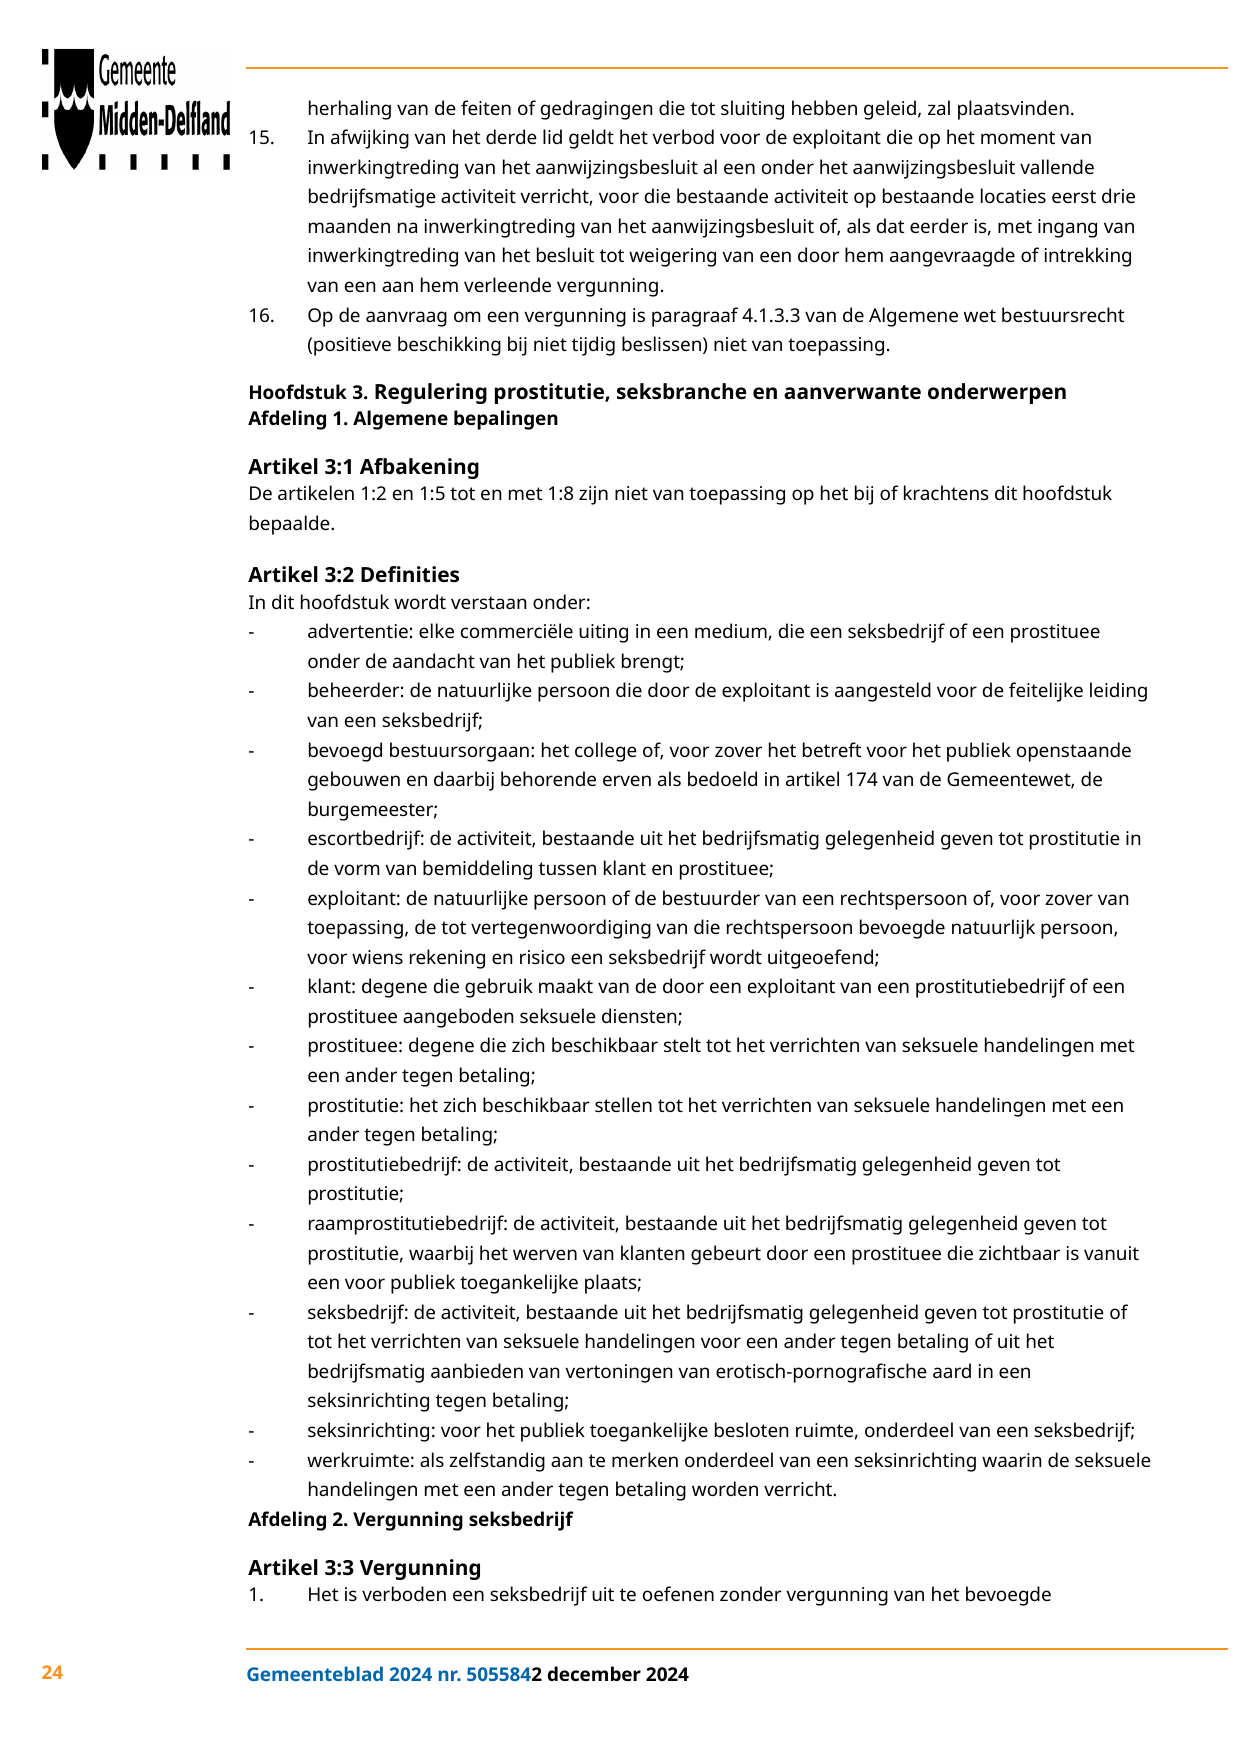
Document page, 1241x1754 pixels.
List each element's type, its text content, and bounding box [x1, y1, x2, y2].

list werkruimte: als zelfstandig aan te merken onderdeel van een seksinrichting waarin de seksuele handelingen met een ander tegen betaling worden verricht. [248, 1447, 1152, 1502]
text Afdeling 1. Algemene bepalingen [248, 406, 1152, 431]
text In dit hoofdstuk wordt verstaan onder: [248, 589, 1152, 615]
text Artikel 3:2 Definities [248, 561, 1152, 589]
list advertentie: elke commerciële uiting in een medium, die een seksbedrijf of een prostituee onder de aandacht van het publiek brengt; [248, 618, 1152, 674]
picture [41, 47, 231, 172]
list prostitutie: het zich beschikbaar stellen tot het verrichten van seksuele handelingen met een ander tegen betaling; [248, 1092, 1152, 1147]
list seksinrichting: voor het publiek toegankelijke besloten ruimte, onderdeel van een seksbedrijf; [248, 1417, 1152, 1443]
list exploitant: de natuurlijke persoon of de bestuurder van een rechtspersoon of, voor zover van toepassing, de tot vertegenwoordiging van die rechtspersoon bevoegde natuurlijk persoon, voor wiens rekening en risico een seksbedrijf wordt uitgeoefend; [248, 885, 1152, 970]
list prostituee: degene die zich beschikbaar stelt tot het verrichten van seksuele handelingen met een ander tegen betaling; [248, 1033, 1152, 1088]
list klant: degene die gebruik maakt van de door een exploitant van een prostitutiebedrijf of een prostituee aangeboden seksuele diensten; [248, 973, 1152, 1029]
list bevoegd bestuursorgaan: het college of, voor zover het betreft voor het publiek openstaande gebouwen en daarbij behorende erven als bedoeld in artikel 174 van de Gemeentewet, de burgemeester; [248, 737, 1152, 822]
list raamprostitutiebedrijf: de activiteit, bestaande uit het bedrijfsmatig gelegenheid geven tot prostitutie, waarbij het werven van klanten gebeurt door een prostituee die zichtbaar is vanuit een voor publiek toegankelijke plaats; [248, 1210, 1152, 1295]
list Op de aanvraag om een vergunning is paragraaf 4.1.3.3 van de Algemene wet bestuursrecht (positieve beschikking bij niet tijdig beslissen) niet van toepassing. [248, 302, 1152, 357]
text De artikelen 1:2 en 1:5 tot en met 1:8 zijn niet van toepassing op het bij of krachtens dit hoofdstuk bepaalde. [248, 481, 1152, 536]
list Het is verboden een seksbedrijf uit te oefenen zonder vergunning van het bevoegde [248, 1581, 1152, 1607]
text Artikel 3:3 Vergunning [248, 1553, 1152, 1581]
text Hoofdstuk 3. Regulering prostitutie, seksbranche en aanverwante onderwerpen [248, 377, 1152, 406]
text Artikel 3:1 Afbakening [248, 452, 1152, 481]
list beheerder: de natuurlijke persoon die door de exploitant is aangesteld voor de feitelijke leiding van een seksbedrijf; [248, 678, 1152, 733]
list prostitutiebedrijf: de activiteit, bestaande uit het bedrijfsmatig gelegenheid geven tot prostitutie; [248, 1151, 1152, 1206]
list herhaling van de feiten of gedragingen die tot sluiting hebben geleid, zal plaatsvinden. [248, 95, 1152, 121]
list In afwijking van het derde lid geldt het verbod voor de exploitant die op het moment van inwerkingtreding van het aanwijzingsbesluit al een onder het aanwijzingsbesluit vallende bedrijfsmatige activiteit verricht, voor die bestaande activiteit op bestaande locaties eerst drie maanden na inwerkingtreding van het aanwijzingsbesluit of, als dat eerder is, met ingang van inwerkingtreding van het besluit tot weigering van een door hem aangevraagde of intrekking van een aan hem verleende vergunning. [248, 124, 1152, 298]
list escortbedrijf: de activiteit, bestaande uit het bedrijfsmatig gelegenheid geven tot prostitutie in de vorm van bemiddeling tussen klant en prostituee; [248, 826, 1152, 881]
list seksbedrijf: de activiteit, bestaande uit het bedrijfsmatig gelegenheid geven tot prostitutie of tot het verrichten van seksuele handelingen voor een ander tegen betaling of uit het bedrijfsmatig aanbieden van vertoningen van erotisch-pornografische aard in een seksinrichting tegen betaling; [248, 1299, 1152, 1413]
text Afdeling 2. Vergunning seksbedrijf [248, 1506, 1152, 1532]
